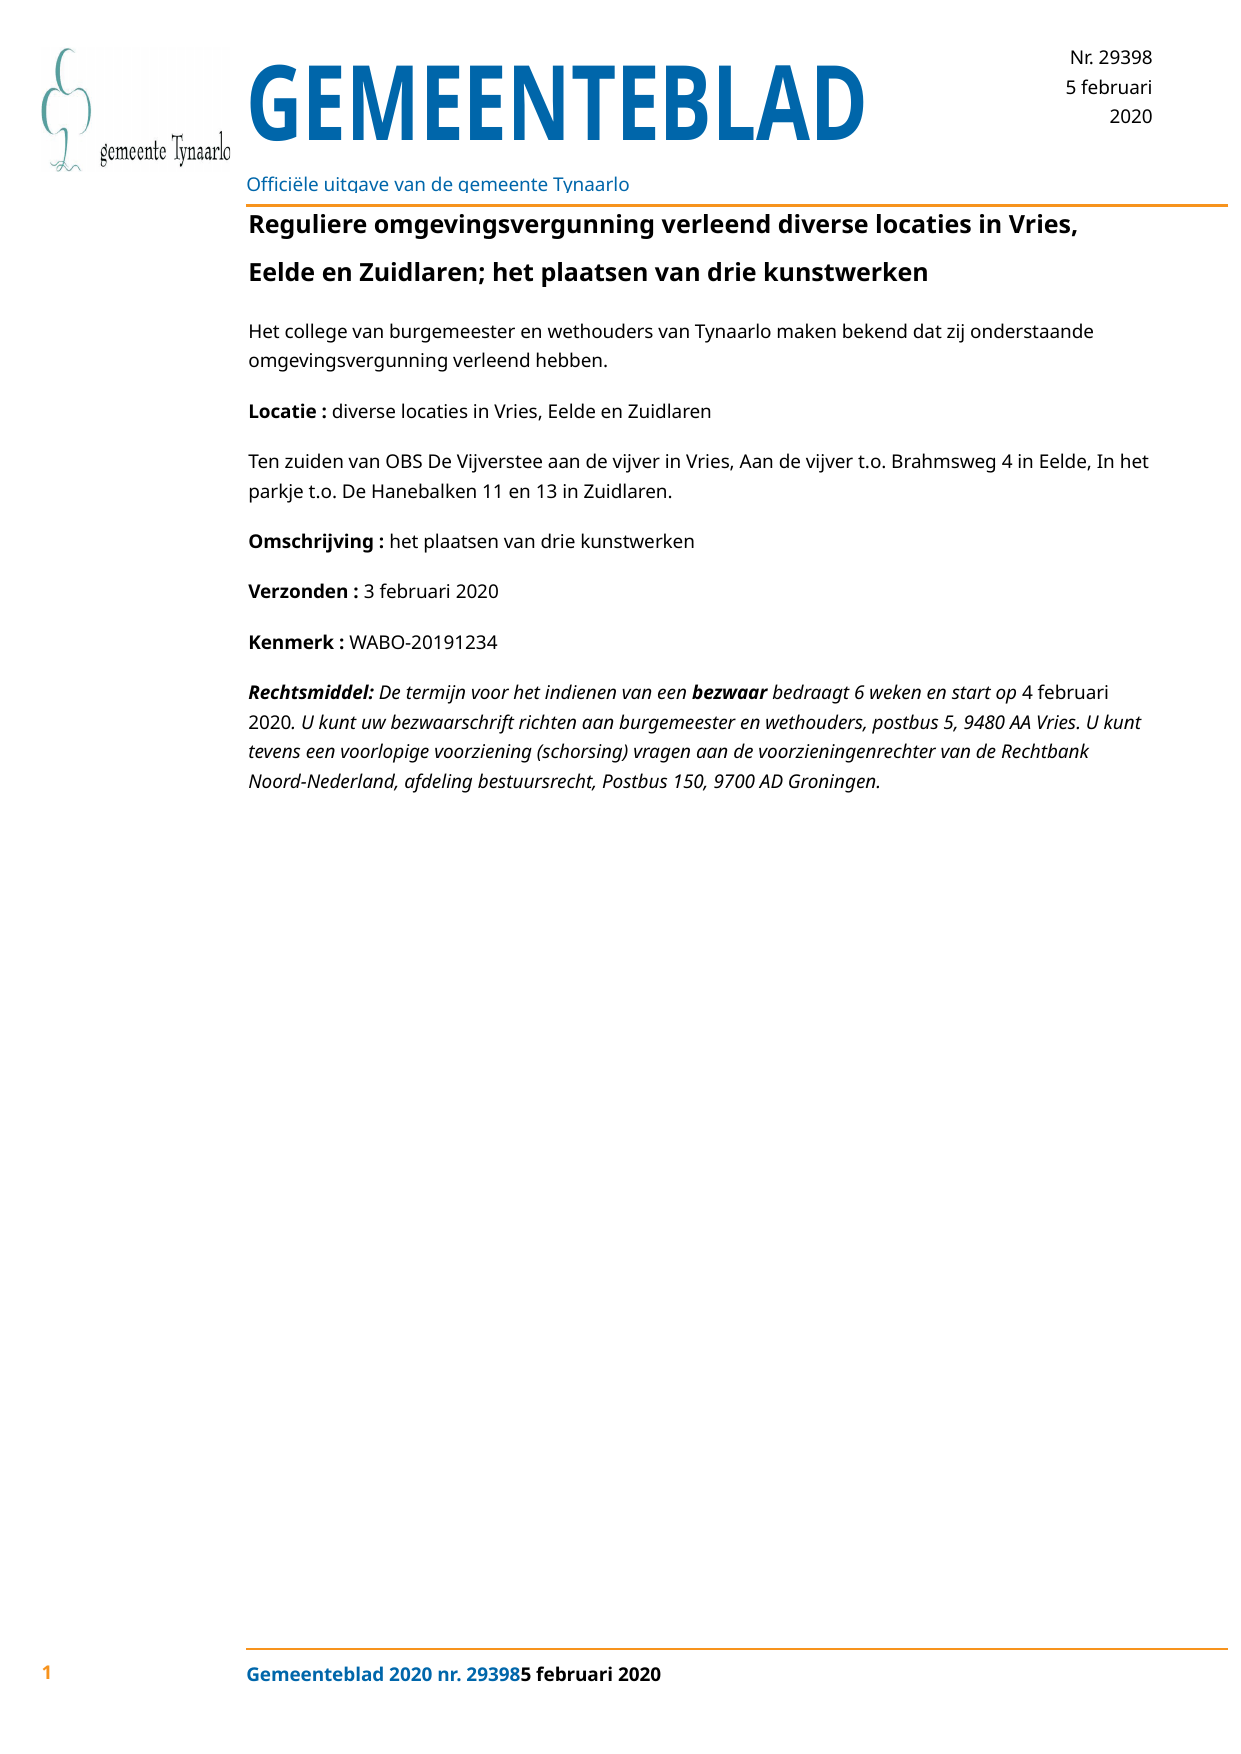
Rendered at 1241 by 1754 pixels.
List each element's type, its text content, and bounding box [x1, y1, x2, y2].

picture [41, 47, 231, 172]
text Omschrijving : het plaatsen van drie kunstwerken [248, 528, 1152, 554]
text Ten zuiden van OBS De Vijverstee aan de vijver in Vries, Aan de vijver t.o. Brahmsweg 4 in Eelde, In het parkje t.o. De Hanebalken 11 en 13 in Zuidlaren. [248, 448, 1152, 504]
text Locatie : diverse locaties in Vries, Eelde en Zuidlaren [248, 398, 1152, 424]
text Rechtsmiddel: De termijn voor het indienen van een bezwaar bedraagt 6 weken en start op 4 februari 2020. U kunt uw bezwaarschrift richten aan burgemeester en wethouders, postbus 5, 9480 AA Vries. U kunt tevens een voorlopige voorziening (schorsing) vragen aan de voorzieningenrechter van de Rechtbank Noord-Nederland, afdeling bestuursrecht, Postbus 150, 9700 AD Groningen. [248, 679, 1152, 794]
text Reguliere omgevingsvergunning verleend diverse locaties in Vries, Eelde en Zuidlaren; het plaatsen van drie kunstwerken [248, 207, 1152, 288]
text Het college van burgemeester en wethouders van Tynaarlo maken bekend dat zij onderstaande omgevingsvergunning verleend hebben. [248, 318, 1152, 373]
text Kenmerk : WABO-20191234 [248, 629, 1152, 655]
text Verzonden : 3 februari 2020 [248, 579, 1152, 604]
